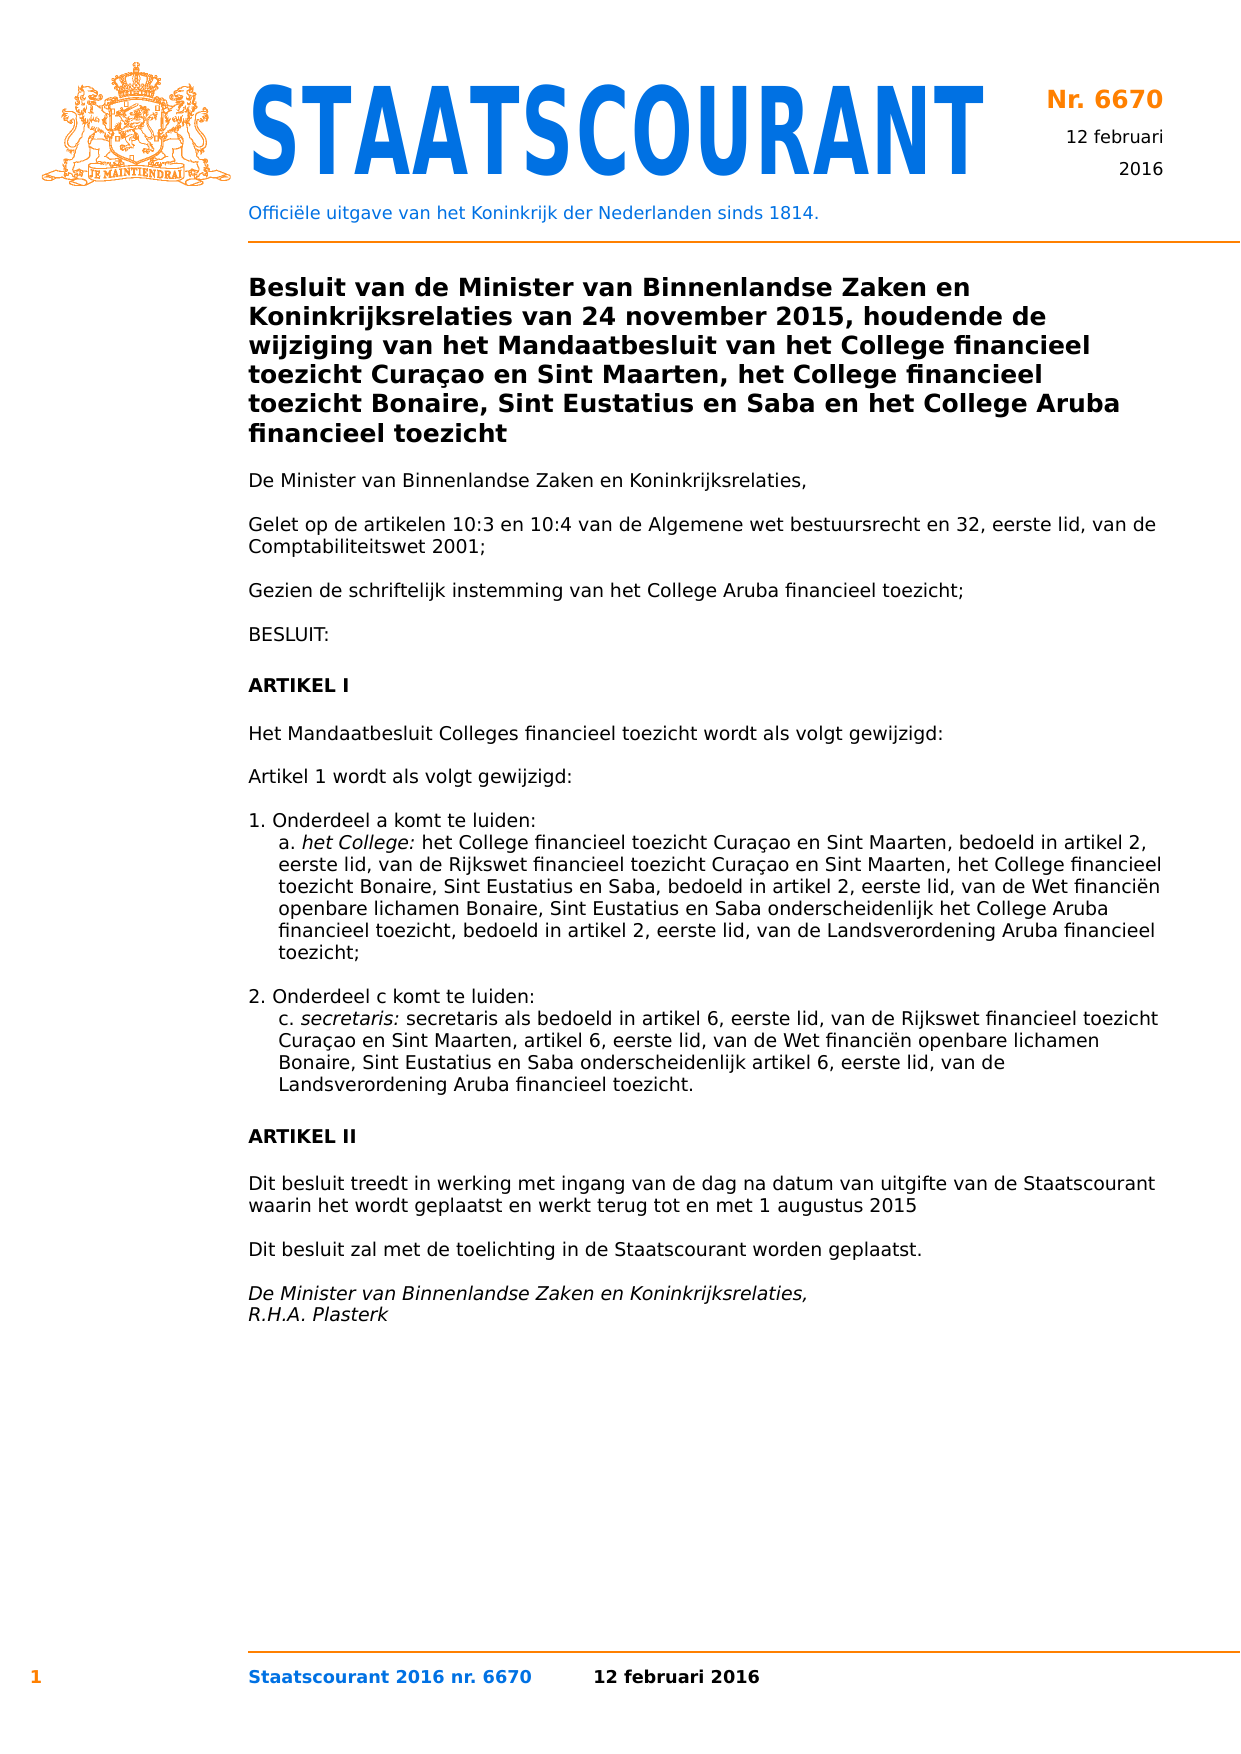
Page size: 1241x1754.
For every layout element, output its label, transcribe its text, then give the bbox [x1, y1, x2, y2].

text BESLUIT: [248, 623, 1163, 645]
table_cell 12 februari [998, 121, 1240, 153]
subtitle ARTIKEL II [248, 1126, 1163, 1148]
table_cell Officiële uitgave van het Koninkrijk der Nederlanden sinds 1814. [248, 203, 1240, 241]
table_header Nr. 6670 [998, 62, 1240, 121]
text Dit besluit zal met de toelichting in de Staatscourant worden geplaatst. [248, 1238, 1163, 1261]
text c. secretaris: secretaris als bedoeld in artikel 6, eerste lid, van de Rijkswet financieel toezicht Curaçao en Sint Maarten, artikel 6, eerste lid, van de Wet financiën openbare lichamen Bonaire, Sint Eustatius en Saba onderscheidenlijk artikel 6, eerste lid, van de Landsverordening Aruba financieel toezicht. [278, 1008, 1163, 1096]
text Gelet op de artikelen 10:3 en 10:4 van de Algemene wet bestuursrecht en 32, eerste lid, van de Comptabiliteitswet 2001; [248, 514, 1163, 558]
subtitle ARTIKEL I [248, 675, 1163, 697]
text Gezien de schriftelijk instemming van het College Aruba financieel toezicht; [248, 579, 1163, 602]
text De Minister van Binnenlandse Zaken en Koninkrijksrelaties, [248, 470, 1163, 492]
text a. het College: het College financieel toezicht Curaçao en Sint Maarten, bedoeld in artikel 2, eerste lid, van de Rijkswet financieel toezicht Curaçao en Sint Maarten, het College financieel toezicht Bonaire, Sint Eustatius en Saba, bedoeld in artikel 2, eerste lid, van de Wet financiën openbare lichamen Bonaire, Sint Eustatius en Saba onderscheidenlijk het College Aruba financieel toezicht, bedoeld in artikel 2, eerste lid, van de Landsverordening Aruba financieel toezicht; [278, 832, 1163, 964]
table_header [25, 62, 248, 241]
table_header STAATSCOURANT [248, 62, 998, 203]
picture [41, 62, 231, 186]
text 1. Onderdeel a komt te luiden: [248, 810, 1163, 832]
text De Minister van Binnenlandse Zaken en Koninkrijksrelaties, R.H.A. Plasterk [248, 1282, 1163, 1326]
table_cell 2016 [998, 153, 1240, 203]
text Dit besluit treedt in werking met ingang van de dag na datum van uitgifte van de Staatscourant waarin het wordt geplaatst en werkt terug tot en met 1 augustus 2015 [248, 1173, 1163, 1217]
subtitle Besluit van de Minister van Binnenlandse Zaken en Koninkrijksrelaties van 24 november 2015, houdende de wijziging van het Mandaatbesluit van het College financieel toezicht Curaçao en Sint Maarten, het College financieel toezicht Bonaire, Sint Eustatius en Saba en het College Aruba financieel toezicht [248, 273, 1163, 448]
text Artikel 1 wordt als volgt gewijzigd: [248, 766, 1163, 788]
text 2. Onderdeel c komt te luiden: [248, 986, 1163, 1008]
text Het Mandaatbesluit Colleges financieel toezicht wordt als volgt gewijzigd: [248, 722, 1163, 744]
